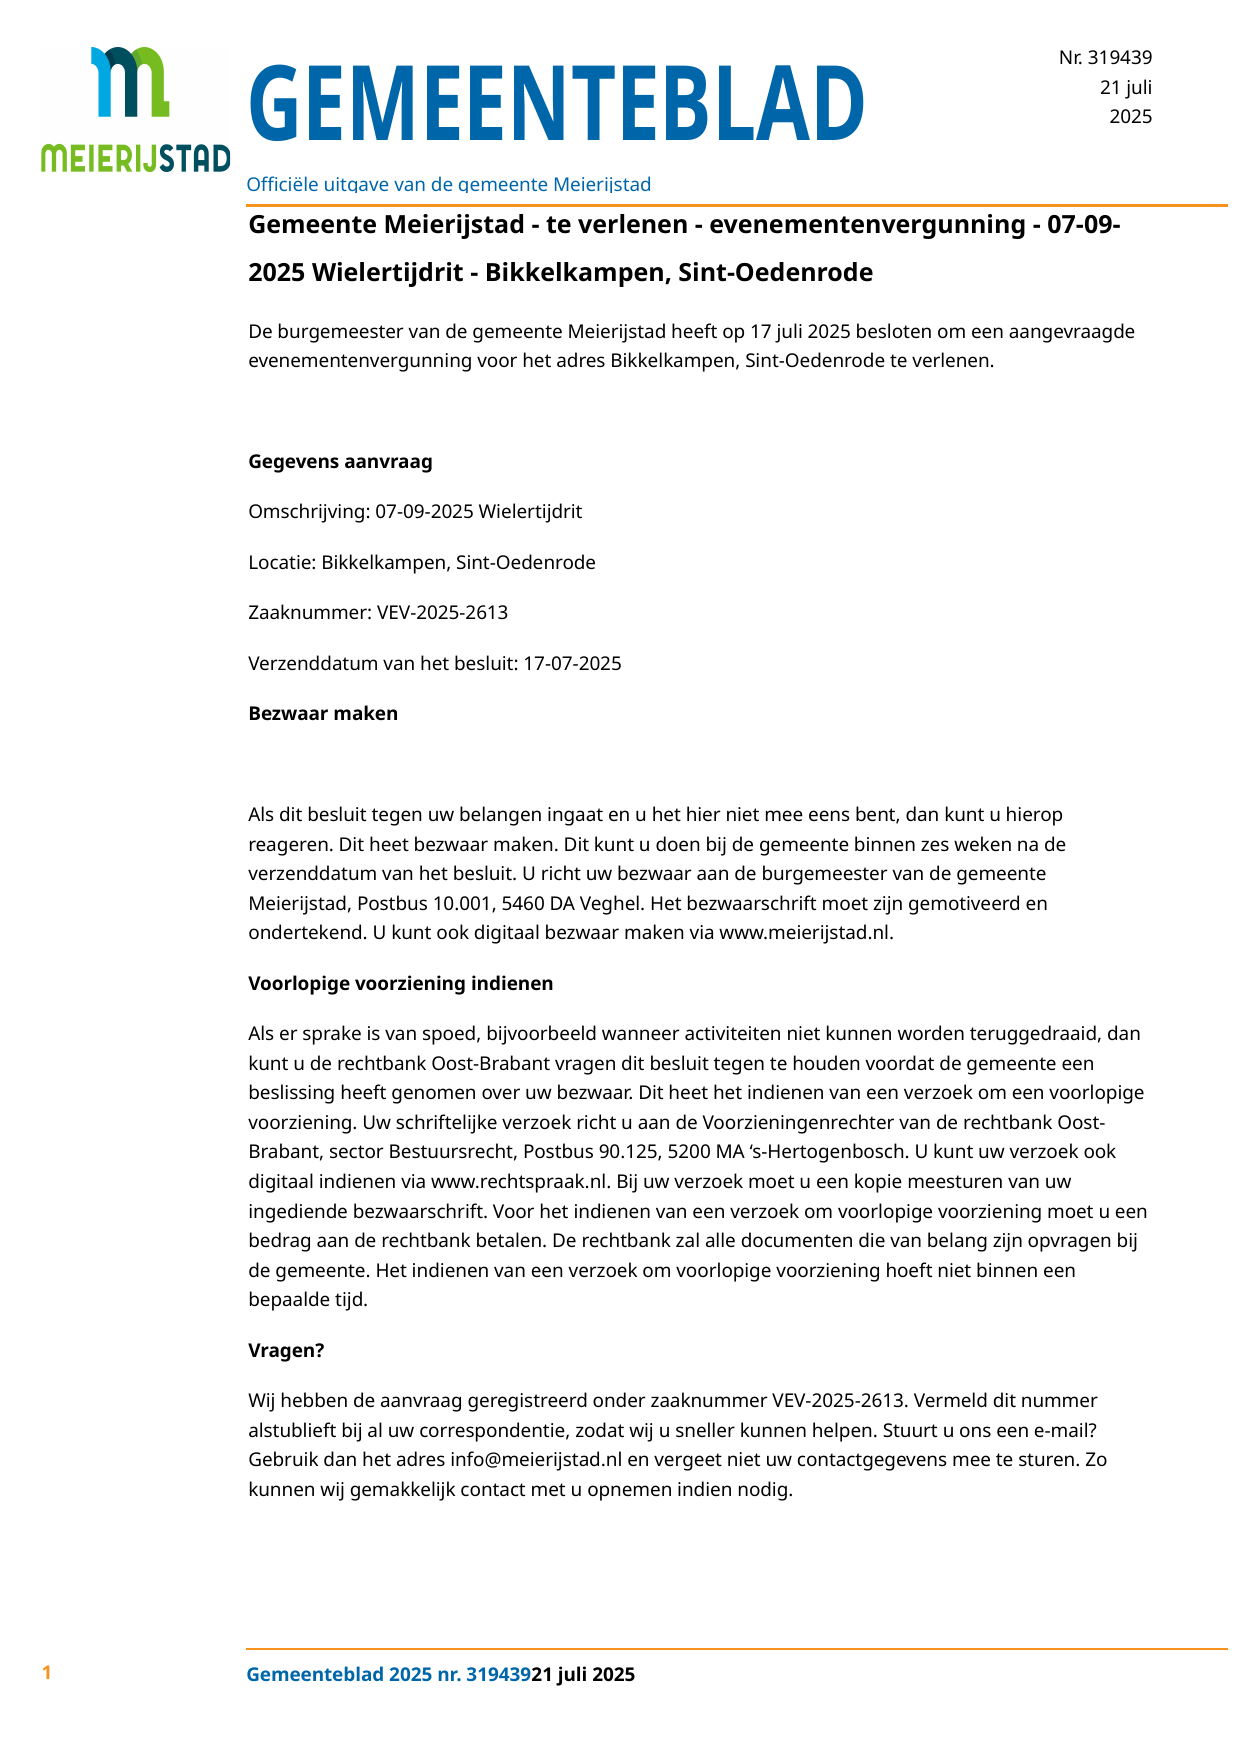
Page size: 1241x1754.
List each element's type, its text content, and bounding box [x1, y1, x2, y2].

text Zaaknummer: VEV-2025-2613 [248, 599, 1152, 625]
text Verzenddatum van het besluit: 17-07-2025 [248, 650, 1152, 676]
text Voorlopige voorziening indienen [248, 970, 1152, 996]
text Als er sprake is van spoed, bijvoorbeeld wanneer activiteiten niet kunnen worden teruggedraaid, dan kunt u de rechtbank Oost-Brabant vragen dit besluit tegen te houden voordat de gemeente een beslissing heeft genomen over uw bezwaar. Dit heet het indienen van een verzoek om een voorlopige voorziening. Uw schriftelijke verzoek richt u aan de Voorzieningenrechter van de rechtbank Oost-Brabant, sector Bestuursrecht, Postbus 90.125, 5200 MA ‘s-Hertogenbosch. U kunt uw verzoek ook digitaal indienen via www.rechtspraak.nl. Bij uw verzoek moet u een kopie meesturen van uw ingediende bezwaarschrift. Voor het indienen van een verzoek om voorlopige voorziening moet u een bedrag aan de rechtbank betalen. De rechtbank zal alle documenten die van belang zijn opvragen bij de gemeente. Het indienen van een verzoek om voorlopige voorziening hoeft niet binnen een bepaalde tijd. [248, 1020, 1152, 1312]
text Gemeente Meierijstad - te verlenen - evenementenvergunning - 07-09-2025 Wielertijdrit - Bikkelkampen, Sint-Oedenrode [248, 207, 1152, 288]
text Gegevens aanvraag [248, 448, 1152, 474]
text Vragen? [248, 1337, 1152, 1363]
text Wij hebben de aanvraag geregistreerd onder zaaknummer VEV-2025-2613. Vermeld dit nummer alstublieft bij al uw correspondentie, zodat wij u sneller kunnen helpen. Stuurt u ons een e-mail? Gebruik dan het adres info@meierijstad.nl en vergeet niet uw contactgegevens mee te sturen. Zo kunnen wij gemakkelijk contact met u opnemen indien nodig. [248, 1387, 1152, 1502]
text Locatie: Bikkelkampen, Sint-Oedenrode [248, 549, 1152, 575]
text Als dit besluit tegen uw belangen ingaat en u het hier niet mee eens bent, dan kunt u hierop reageren. Dit heet bezwaar maken. Dit kunt u doen bij de gemeente binnen zes weken na de verzenddatum van het besluit. U richt uw bezwaar aan de burgemeester van de gemeente Meierijstad, Postbus 10.001, 5460 DA Veghel. Het bezwaarschrift moet zijn gemotiveerd en ondertekend. U kunt ook digitaal bezwaar maken via www.meierijstad.nl. [248, 801, 1152, 945]
text Omschrijving: 07-09-2025 Wielertijdrit [248, 499, 1152, 524]
picture [41, 47, 231, 172]
text Bezwaar maken [248, 700, 1152, 726]
text De burgemeester van de gemeente Meierijstad heeft op 17 juli 2025 besloten om een aangevraagde evenementenvergunning voor het adres Bikkelkampen, Sint-Oedenrode te verlenen. [248, 318, 1152, 373]
